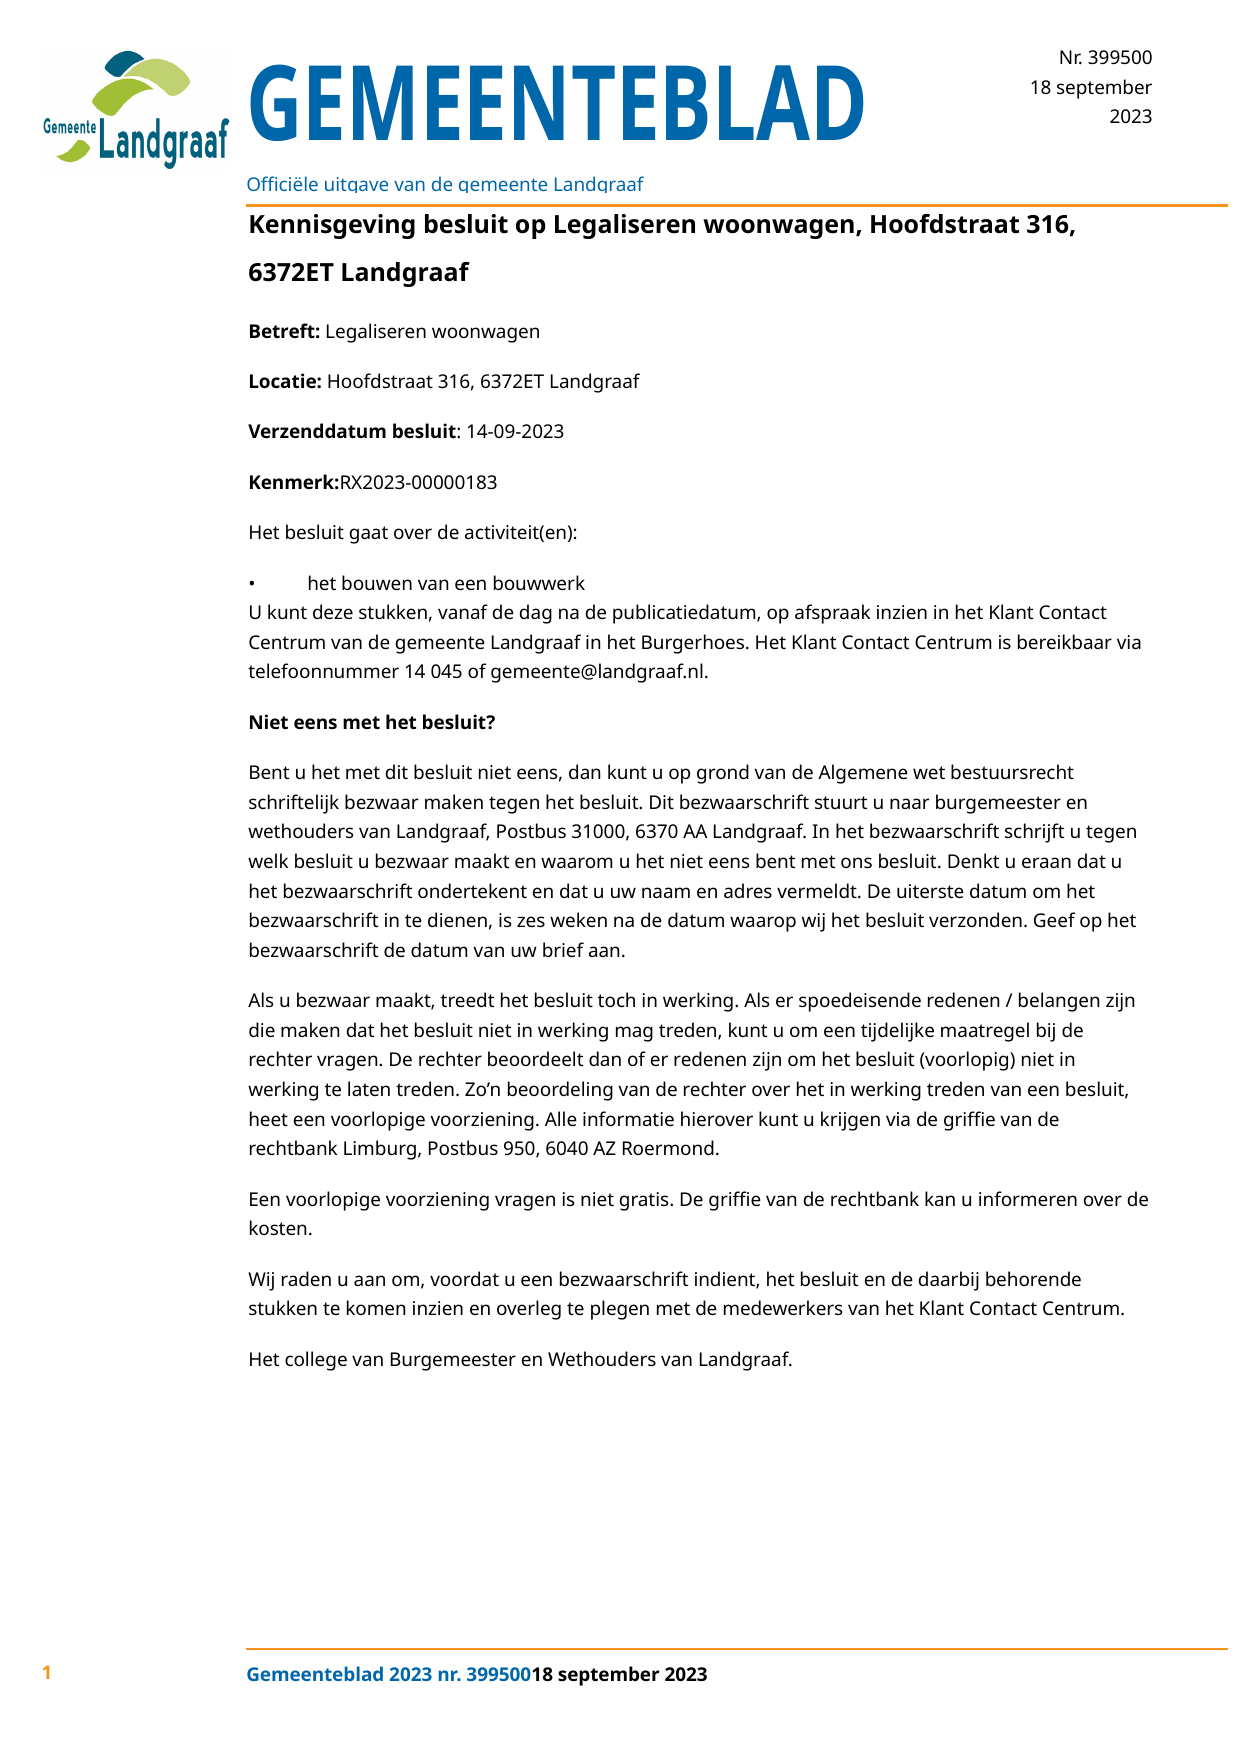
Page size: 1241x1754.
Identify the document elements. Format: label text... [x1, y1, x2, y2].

text Het besluit gaat over de activiteit(en): [248, 519, 1152, 545]
list het bouwen van een bouwwerk [248, 570, 1152, 596]
text U kunt deze stukken, vanaf de dag na de publicatiedatum, op afspraak inzien in het Klant Contact Centrum van de gemeente Landgraaf in het Burgerhoes. Het Klant Contact Centrum is bereikbaar via telefoonnummer 14 045 of gemeente@landgraaf.nl. [248, 599, 1152, 684]
text Niet eens met het besluit? [248, 709, 1152, 735]
text Kennisgeving besluit op Legaliseren woonwagen, Hoofdstraat 316, 6372ET Landgraaf [248, 207, 1152, 288]
text Verzenddatum besluit: 14-09-2023 [248, 419, 1152, 444]
text Het college van Burgemeester en Wethouders van Landgraaf. [248, 1346, 1152, 1372]
text Wij raden u aan om, voordat u een bezwaarschrift indient, het besluit en de daarbij behorende stukken te komen inzien en overleg te plegen met de medewerkers van het Klant Contact Centrum. [248, 1266, 1152, 1321]
text Kenmerk:RX2023-00000183 [248, 469, 1152, 495]
text Bent u het met dit besluit niet eens, dan kunt u op grond van de Algemene wet bestuursrecht schriftelijk bezwaar maken tegen het besluit. Dit bezwaarschrift stuurt u naar burgemeester en wethouders van Landgraaf, Postbus 31000, 6370 AA Landgraaf. In het bezwaarschrift schrijft u tegen welk besluit u bezwaar maakt en waarom u het niet eens bent met ons besluit. Denkt u eraan dat u het bezwaarschrift ondertekent en dat u uw naam en adres vermeldt. De uiterste datum om het bezwaarschrift in te dienen, is zes weken na de datum waarop wij het besluit verzonden. Geef op het bezwaarschrift de datum van uw brief aan. [248, 759, 1152, 963]
picture [41, 47, 231, 172]
text Betreft: Legaliseren woonwagen [248, 318, 1152, 344]
text Locatie: Hoofdstraat 316, 6372ET Landgraaf [248, 368, 1152, 394]
text Een voorlopige voorziening vragen is niet gratis. De griffie van de rechtbank kan u informeren over de kosten. [248, 1186, 1152, 1241]
text Als u bezwaar maakt, treedt het besluit toch in werking. Als er spoedeisende redenen / belangen zijn die maken dat het besluit niet in werking mag treden, kunt u om een tijdelijke maatregel bij de rechter vragen. De rechter beoordeelt dan of er redenen zijn om het besluit (voorlopig) niet in werking te laten treden. Zo’n beoordeling van de rechter over het in werking treden van een besluit, heet een voorlopige voorziening. Alle informatie hierover kunt u krijgen via de griffie van de rechtbank Limburg, Postbus 950, 6040 AZ Roermond. [248, 987, 1152, 1161]
